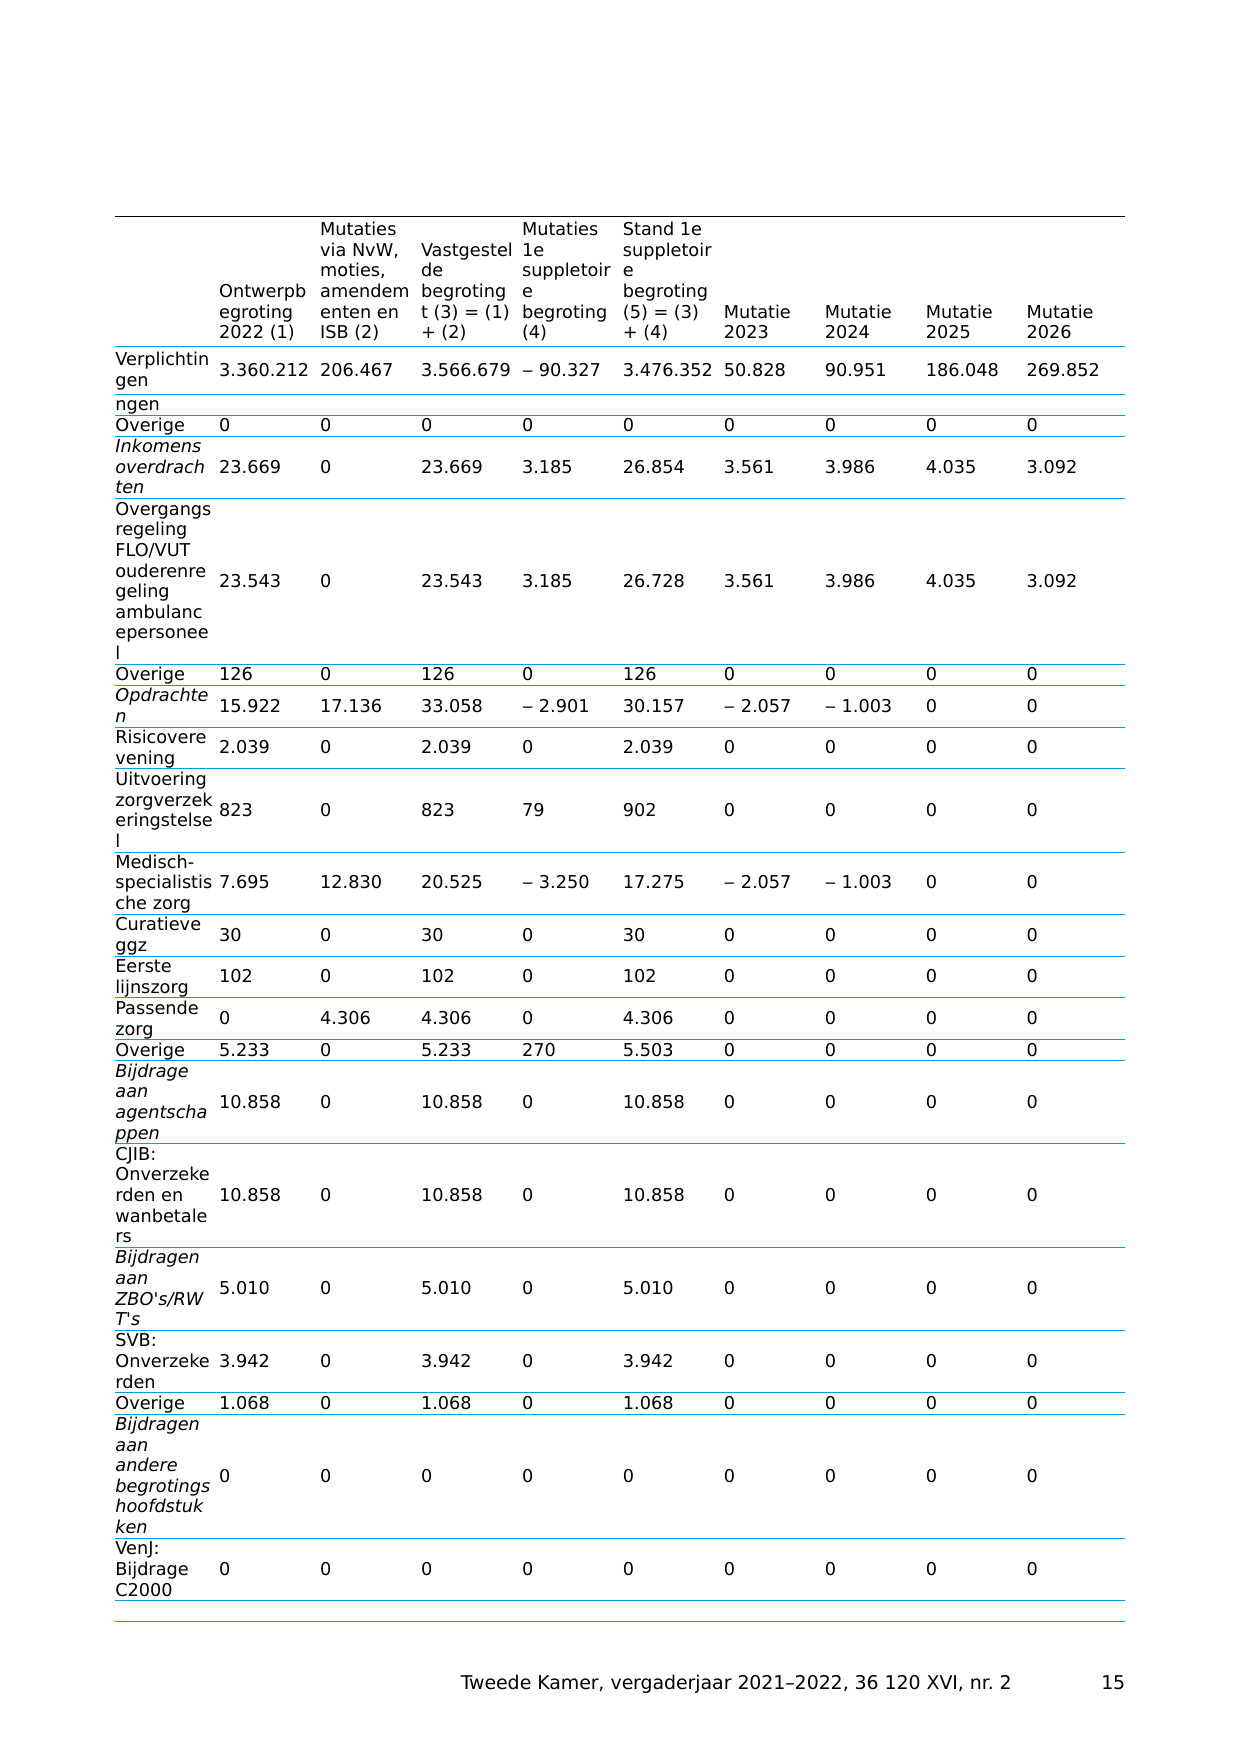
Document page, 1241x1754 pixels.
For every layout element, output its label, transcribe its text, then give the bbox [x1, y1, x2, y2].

table_cell Mutatie 2026 [1024, 217, 1125, 346]
table_cell 79 [519, 769, 620, 851]
table_cell [216, 395, 317, 414]
table_cell 10.858 [620, 1144, 721, 1247]
table_cell 0 [923, 1331, 1023, 1392]
table_cell 23.543 [418, 499, 519, 664]
table_cell 0 [1024, 728, 1125, 768]
table_cell 0 [317, 1248, 418, 1330]
table_cell 0 [923, 998, 1023, 1039]
table_cell 0 [317, 499, 418, 664]
table_cell 0 [317, 728, 418, 768]
table_cell 0 [923, 1061, 1023, 1143]
table_cell 0 [317, 1144, 418, 1247]
table_cell 0 [317, 769, 418, 851]
table_cell 0 [923, 769, 1023, 851]
table_cell 5.010 [418, 1248, 519, 1330]
table_cell 0 [721, 665, 822, 685]
table_cell 126 [216, 665, 317, 685]
table_cell 0 [620, 416, 721, 436]
table_cell 7.695 [216, 853, 317, 914]
table_cell 269.852 [1024, 347, 1125, 393]
table_cell 0 [317, 1040, 418, 1060]
table_cell 0 [822, 1331, 923, 1392]
table_cell 902 [620, 769, 721, 851]
table_cell [418, 395, 519, 414]
table_cell 102 [418, 957, 519, 997]
table_cell 30 [418, 915, 519, 956]
table_cell 3.566.679 [418, 347, 519, 393]
table_cell 0 [923, 915, 1023, 956]
table_cell 0 [721, 1393, 822, 1413]
table_cell 0 [822, 1061, 923, 1143]
table_cell [317, 1601, 418, 1621]
table_cell 0 [721, 728, 822, 768]
table_cell [317, 395, 418, 414]
table_cell 0 [822, 769, 923, 851]
table_cell 0 [519, 1144, 620, 1247]
table_cell 2.039 [418, 728, 519, 768]
table_cell 0 [418, 1415, 519, 1538]
table_cell 0 [519, 998, 620, 1039]
table_cell 126 [418, 665, 519, 685]
table_cell 30 [216, 915, 317, 956]
table_cell 0 [620, 1415, 721, 1538]
table_cell Overige [115, 1040, 216, 1060]
table_cell 0 [822, 957, 923, 997]
table_cell 0 [1024, 915, 1125, 956]
table_cell 0 [1024, 1539, 1125, 1600]
table_cell [822, 1601, 923, 1621]
table_cell 17.136 [317, 686, 418, 727]
table_cell 1.068 [418, 1393, 519, 1413]
table_header Tabel 4 Budgettaire gevolgen van beleid artikel 2 Curatieve zorg (bedragen x € 1.000) [115, 191, 1125, 216]
table_cell 0 [1024, 853, 1125, 914]
table_cell [721, 1601, 822, 1621]
table_cell 10.858 [620, 1061, 721, 1143]
table_cell 0 [822, 998, 923, 1039]
table_cell 0 [1024, 957, 1125, 997]
table_cell CJIB: Onverzekerden en wanbetalers [115, 1144, 216, 1247]
table_cell Curatieve ggz [115, 915, 216, 956]
table_cell 3.942 [418, 1331, 519, 1392]
table_cell Medisch-specialistische zorg [115, 853, 216, 914]
table_cell 0 [216, 1539, 317, 1600]
table_cell 0 [317, 915, 418, 956]
table_cell 26.728 [620, 499, 721, 664]
table_cell 186.048 [923, 347, 1023, 393]
table_cell 0 [721, 769, 822, 851]
table_cell 0 [1024, 665, 1125, 685]
table_cell 0 [216, 998, 317, 1039]
table_cell 102 [620, 957, 721, 997]
table_cell Stand 1e suppletoire begroting (5) = (3) + (4) [620, 217, 721, 346]
table_cell [1024, 395, 1125, 414]
table_cell 3.092 [1024, 499, 1125, 664]
table_cell 0 [519, 728, 620, 768]
table_cell 0 [822, 1248, 923, 1330]
table_cell 270 [519, 1040, 620, 1060]
table_cell 10.858 [418, 1061, 519, 1143]
table_cell 23.543 [216, 499, 317, 664]
table_cell 33.058 [418, 686, 519, 727]
table_cell 0 [1024, 1415, 1125, 1538]
table_cell 4.306 [620, 998, 721, 1039]
table_cell 3.185 [519, 437, 620, 498]
table_cell 0 [216, 1415, 317, 1538]
table_cell [923, 395, 1023, 414]
table_cell ‒ 2.057 [721, 686, 822, 727]
table_cell 126 [620, 665, 721, 685]
table_cell 0 [519, 957, 620, 997]
table_cell 3.092 [1024, 437, 1125, 498]
table_cell 3.185 [519, 499, 620, 664]
table_cell ‒ 90.327 [519, 347, 620, 393]
table_cell 15.922 [216, 686, 317, 727]
table_cell 5.503 [620, 1040, 721, 1060]
table_cell 0 [1024, 1393, 1125, 1413]
table_cell SVB: Onverzekerden [115, 1331, 216, 1392]
table_cell 20.525 [418, 853, 519, 914]
table_cell 0 [923, 1248, 1023, 1330]
table_cell 3.476.352 [620, 347, 721, 393]
table_cell 0 [721, 1539, 822, 1600]
table_cell 2.039 [620, 728, 721, 768]
table_cell [418, 1601, 519, 1621]
table_cell Passende zorg [115, 998, 216, 1039]
table_cell 4.035 [923, 499, 1023, 664]
table_cell 23.669 [418, 437, 519, 498]
table_cell 0 [923, 665, 1023, 685]
table_cell 0 [923, 1040, 1023, 1060]
table_cell ‒ 1.003 [822, 686, 923, 727]
table_cell 0 [519, 1539, 620, 1600]
table_cell Verplichtingen [115, 347, 216, 393]
table_cell 10.858 [418, 1144, 519, 1247]
table_cell 0 [317, 1061, 418, 1143]
table_cell VenJ: Bijdrage C2000 [115, 1539, 216, 1600]
table_cell 5.010 [620, 1248, 721, 1330]
table_cell 0 [519, 1248, 620, 1330]
table_cell 0 [519, 1331, 620, 1392]
table_cell 3.360.212 [216, 347, 317, 393]
table_cell 90.951 [822, 347, 923, 393]
table_cell Bijdragen aan ZBO's/RWT's [115, 1248, 216, 1330]
table_cell 0 [519, 1415, 620, 1538]
table_cell Uitvoering zorgverzekeringstelsel [115, 769, 216, 851]
table_cell 0 [721, 1331, 822, 1392]
table_cell 0 [822, 915, 923, 956]
table_cell 0 [519, 915, 620, 956]
table_cell [1024, 1601, 1125, 1621]
table_cell 1.068 [620, 1393, 721, 1413]
table_cell 0 [216, 416, 317, 436]
table_cell 3.942 [216, 1331, 317, 1392]
table_cell 0 [923, 1539, 1023, 1600]
table_cell 5.233 [216, 1040, 317, 1060]
table_cell 0 [822, 416, 923, 436]
table_cell Mutaties 1e suppletoire begroting (4) [519, 217, 620, 346]
table_cell 4.306 [317, 998, 418, 1039]
table_cell 0 [923, 853, 1023, 914]
table_cell [721, 395, 822, 414]
table_cell 0 [1024, 1040, 1125, 1060]
table_cell [519, 395, 620, 414]
table_cell Inkomensoverdrachten [115, 437, 216, 498]
table_cell 0 [620, 1539, 721, 1600]
table_cell Mutatie 2023 [721, 217, 822, 346]
table_cell 0 [1024, 1144, 1125, 1247]
table_cell 0 [923, 686, 1023, 727]
table_cell 0 [822, 1144, 923, 1247]
table_cell 26.854 [620, 437, 721, 498]
table_cell 0 [923, 416, 1023, 436]
table_cell ‒ 2.901 [519, 686, 620, 727]
table_cell ‒ 3.250 [519, 853, 620, 914]
table_cell 0 [418, 416, 519, 436]
table_cell 0 [721, 1040, 822, 1060]
table_cell 0 [1024, 416, 1125, 436]
table_cell 0 [317, 416, 418, 436]
table_cell [822, 395, 923, 414]
table_cell 0 [923, 1415, 1023, 1538]
table_cell 0 [1024, 686, 1125, 727]
table_cell 0 [721, 1061, 822, 1143]
table_cell 5.233 [418, 1040, 519, 1060]
table_cell 4.035 [923, 437, 1023, 498]
table_cell 0 [721, 1248, 822, 1330]
table_cell [620, 395, 721, 414]
table_cell Opdrachten [115, 686, 216, 727]
table_cell [115, 1601, 216, 1621]
table_cell 0 [822, 1040, 923, 1060]
table_cell 0 [519, 1393, 620, 1413]
table_cell 4.306 [418, 998, 519, 1039]
table_cell 0 [317, 957, 418, 997]
table_cell 0 [317, 1393, 418, 1413]
table_cell [115, 217, 216, 346]
table_cell 5.010 [216, 1248, 317, 1330]
table_cell 0 [1024, 1248, 1125, 1330]
table_cell Bijdragen aan andere begrotingshoofdstukken [115, 1415, 216, 1538]
table_cell 0 [1024, 1331, 1125, 1392]
table_cell 3.561 [721, 499, 822, 664]
table_cell 0 [1024, 1061, 1125, 1143]
table_cell 0 [721, 915, 822, 956]
table_cell Mutatie 2024 [822, 217, 923, 346]
table_cell Vastgestelde begroting t (3) = (1) + (2) [418, 217, 519, 346]
table_cell 1.068 [216, 1393, 317, 1413]
table_cell 0 [317, 437, 418, 498]
table_cell 823 [418, 769, 519, 851]
table_cell ‒ 2.057 [721, 853, 822, 914]
table_cell 0 [317, 1331, 418, 1392]
table_cell 3.942 [620, 1331, 721, 1392]
table_cell 0 [317, 1539, 418, 1600]
table_cell Overige [115, 1393, 216, 1413]
table_cell 0 [923, 728, 1023, 768]
table_cell 0 [822, 728, 923, 768]
table_cell 0 [519, 1061, 620, 1143]
table_cell 0 [418, 1539, 519, 1600]
table_cell 12.830 [317, 853, 418, 914]
table_cell [216, 1601, 317, 1621]
table_cell 0 [1024, 769, 1125, 851]
table_cell Overige [115, 665, 216, 685]
table_cell 10.858 [216, 1061, 317, 1143]
table_cell 0 [721, 1144, 822, 1247]
table_cell 3.986 [822, 437, 923, 498]
table_cell 0 [822, 1393, 923, 1413]
table_cell 823 [216, 769, 317, 851]
table_cell ngen [115, 395, 216, 414]
table_cell Risicoverevening [115, 728, 216, 768]
table_cell 206.467 [317, 347, 418, 393]
table_cell Overgangsregeling FLO/VUT ouderenregeling ambulancepersoneel [115, 499, 216, 664]
table_cell ‒ 1.003 [822, 853, 923, 914]
table_cell Mutatie 2025 [923, 217, 1023, 346]
table_cell 0 [317, 665, 418, 685]
table_cell 3.561 [721, 437, 822, 498]
table_cell 0 [317, 1415, 418, 1538]
table_cell 0 [822, 665, 923, 685]
table_cell [519, 1601, 620, 1621]
table_cell 0 [721, 957, 822, 997]
table_cell Mutaties via NvW, moties, amendementen en ISB (2) [317, 217, 418, 346]
table_cell Ontwerpbegroting 2022 (1) [216, 217, 317, 346]
table_cell 0 [923, 957, 1023, 997]
table_cell Eerste lijnszorg [115, 957, 216, 997]
table_cell 0 [721, 998, 822, 1039]
table_cell 0 [822, 1415, 923, 1538]
table_cell [923, 1601, 1023, 1621]
table_cell 0 [923, 1393, 1023, 1413]
table_cell Overige [115, 416, 216, 436]
table_cell 30 [620, 915, 721, 956]
table_cell Bijdrage aan agentschappen [115, 1061, 216, 1143]
table_cell 0 [822, 1539, 923, 1600]
table_cell 50.828 [721, 347, 822, 393]
table_cell 17.275 [620, 853, 721, 914]
table_cell 0 [1024, 998, 1125, 1039]
table_cell 0 [519, 665, 620, 685]
table_cell 23.669 [216, 437, 317, 498]
table_cell [620, 1601, 721, 1621]
table_cell 0 [923, 1144, 1023, 1247]
table_cell 0 [721, 416, 822, 436]
table_cell 102 [216, 957, 317, 997]
table_cell 10.858 [216, 1144, 317, 1247]
table_cell 0 [721, 1415, 822, 1538]
table_cell 2.039 [216, 728, 317, 768]
table_cell 3.986 [822, 499, 923, 664]
table_cell 30.157 [620, 686, 721, 727]
table_cell 0 [519, 416, 620, 436]
